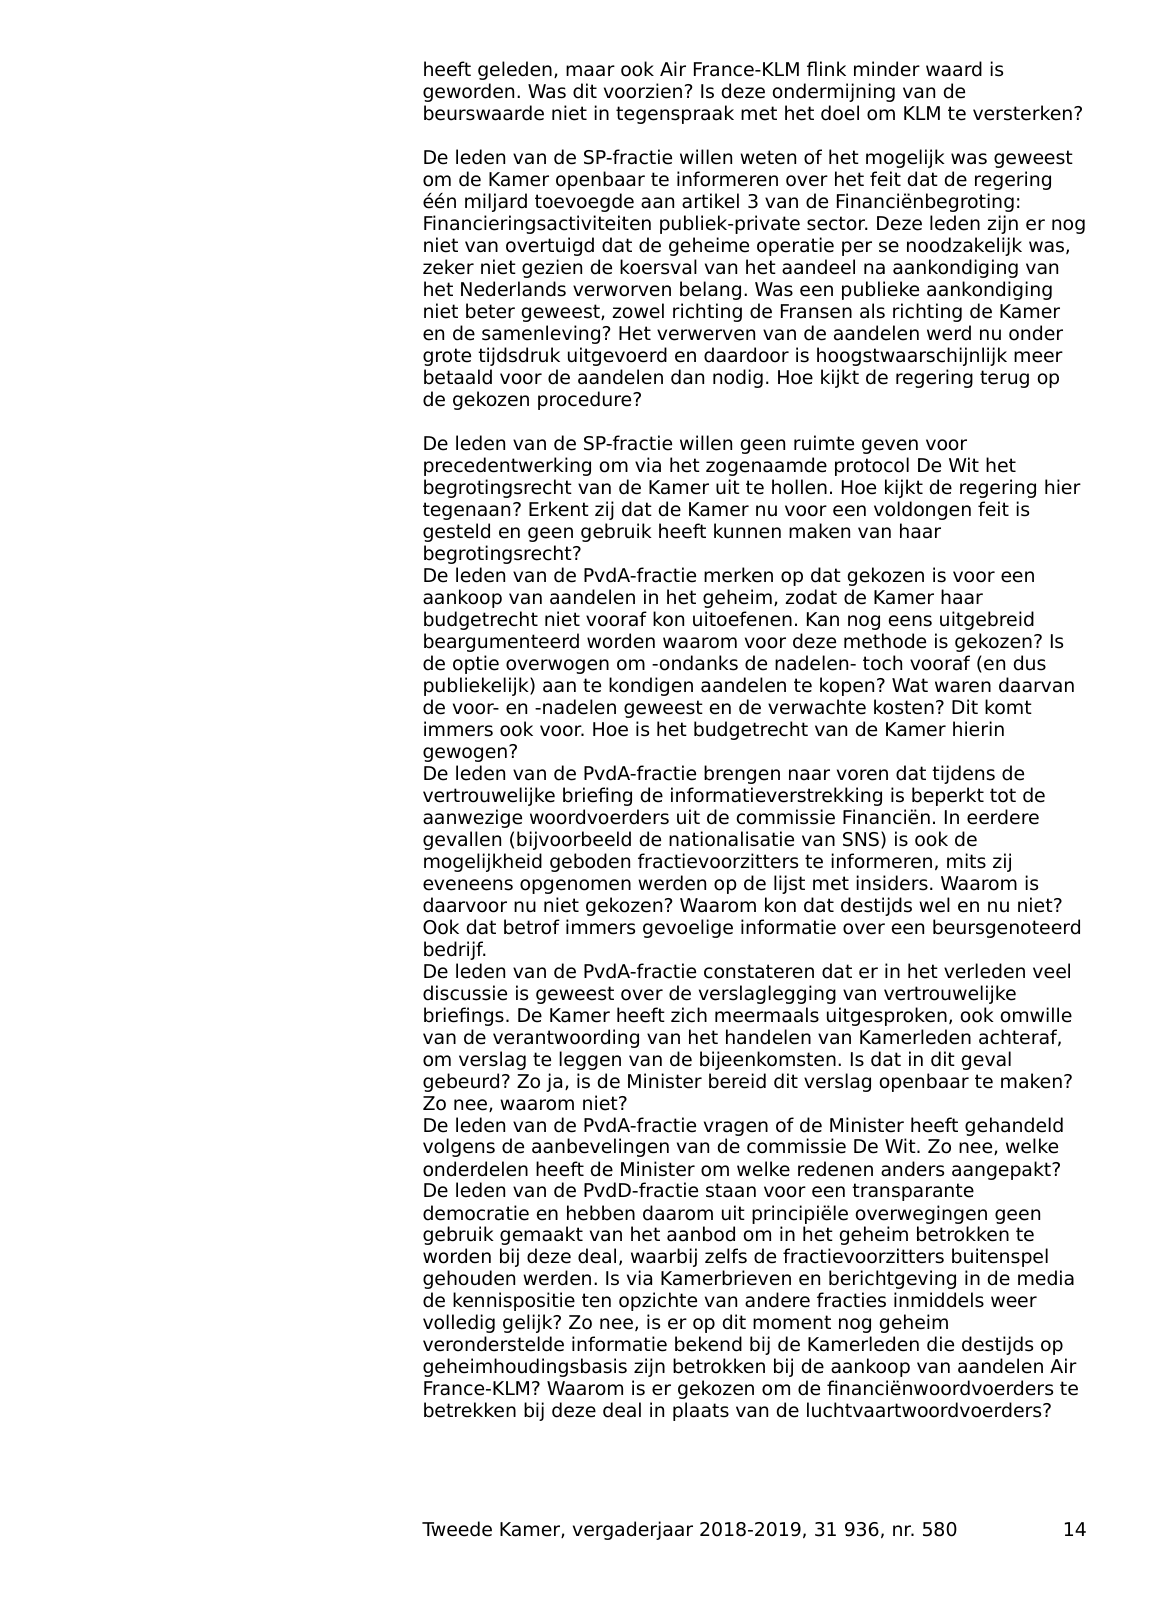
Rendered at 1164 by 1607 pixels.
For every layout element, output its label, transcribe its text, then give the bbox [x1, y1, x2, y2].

text De leden van de PvdA-fractie constateren dat er in het verleden veel discussie is geweest over de verslaglegging van vertrouwelijke briefings. De Kamer heeft zich meermaals uitgesproken, ook omwille van de verantwoording van het handelen van Kamerleden achteraf, om verslag te leggen van de bijeenkomsten. Is dat in dit geval gebeurd? Zo ja, is de Minister bereid dit verslag openbaar te maken? Zo nee, waarom niet? [422, 961, 1087, 1114]
text heeft geleden, maar ook Air France-KLM flink minder waard is geworden. Was dit voorzien? Is deze ondermijning van de beurswaarde niet in tegenspraak met het doel om KLM te versterken? [422, 59, 1087, 125]
text De leden van de SP-fractie willen geen ruimte geven voor precedentwerking om via het zogenaamde protocol De Wit het begrotingsrecht van de Kamer uit te hollen. Hoe kijkt de regering hier tegenaan? Erkent zij dat de Kamer nu voor een voldongen feit is gesteld en geen gebruik heeft kunnen maken van haar begrotingsrecht? [422, 433, 1087, 565]
text De leden van de PvdA-fractie brengen naar voren dat tijdens de vertrouwelijke briefing de informatieverstrekking is beperkt tot de aanwezige woordvoerders uit de commissie Financiën. In eerdere gevallen (bijvoorbeeld de nationalisatie van SNS) is ook de mogelijkheid geboden fractievoorzitters te informeren, mits zij eveneens opgenomen werden op de lijst met insiders. Waarom is daarvoor nu niet gekozen? Waarom kon dat destijds wel en nu niet? Ook dat betrof immers gevoelige informatie over een beursgenoteerd bedrijf. [422, 763, 1087, 961]
text De leden van de PvdA-fractie merken op dat gekozen is voor een aankoop van aandelen in het geheim, zodat de Kamer haar budgetrecht niet vooraf kon uitoefenen. Kan nog eens uitgebreid beargumenteerd worden waarom voor deze methode is gekozen? Is de optie overwogen om -ondanks de nadelen- toch vooraf (en dus publiekelijk) aan te kondigen aandelen te kopen? Wat waren daarvan de voor- en -nadelen geweest en de verwachte kosten? Dit komt immers ook voor. Hoe is het budgetrecht van de Kamer hierin gewogen? [422, 565, 1087, 763]
text De leden van de PvdD-fractie staan voor een transparante democratie en hebben daarom uit principiële overwegingen geen gebruik gemaakt van het aanbod om in het geheim betrokken te worden bij deze deal, waarbij zelfs de fractievoorzitters buitenspel gehouden werden. Is via Kamerbrieven en berichtgeving in de media de kennispositie ten opzichte van andere fracties inmiddels weer volledig gelijk? Zo nee, is er op dit moment nog geheim veronderstelde informatie bekend bij de Kamerleden die destijds op geheimhoudingsbasis zijn betrokken bij de aankoop van aandelen Air France-KLM? Waarom is er gekozen om de financiënwoordvoerders te betrekken bij deze deal in plaats van de luchtvaartwoordvoerders? [422, 1180, 1087, 1422]
text De leden van de SP-fractie willen weten of het mogelijk was geweest om de Kamer openbaar te informeren over het feit dat de regering één miljard toevoegde aan artikel 3 van de Financiënbegroting: Financieringsactiviteiten publiek-private sector. Deze leden zijn er nog niet van overtuigd dat de geheime operatie per se noodzakelijk was, zeker niet gezien de koersval van het aandeel na aankondiging van het Nederlands verworven belang. Was een publieke aankondiging niet beter geweest, zowel richting de Fransen als richting de Kamer en de samenleving? Het verwerven van de aandelen werd nu onder grote tijdsdruk uitgevoerd en daardoor is hoogstwaarschijnlijk meer betaald voor de aandelen dan nodig. Hoe kijkt de regering terug op de gekozen procedure? [422, 147, 1087, 411]
text De leden van de PvdA-fractie vragen of de Minister heeft gehandeld volgens de aanbevelingen van de commissie De Wit. Zo nee, welke onderdelen heeft de Minister om welke redenen anders aangepakt? [422, 1114, 1087, 1180]
